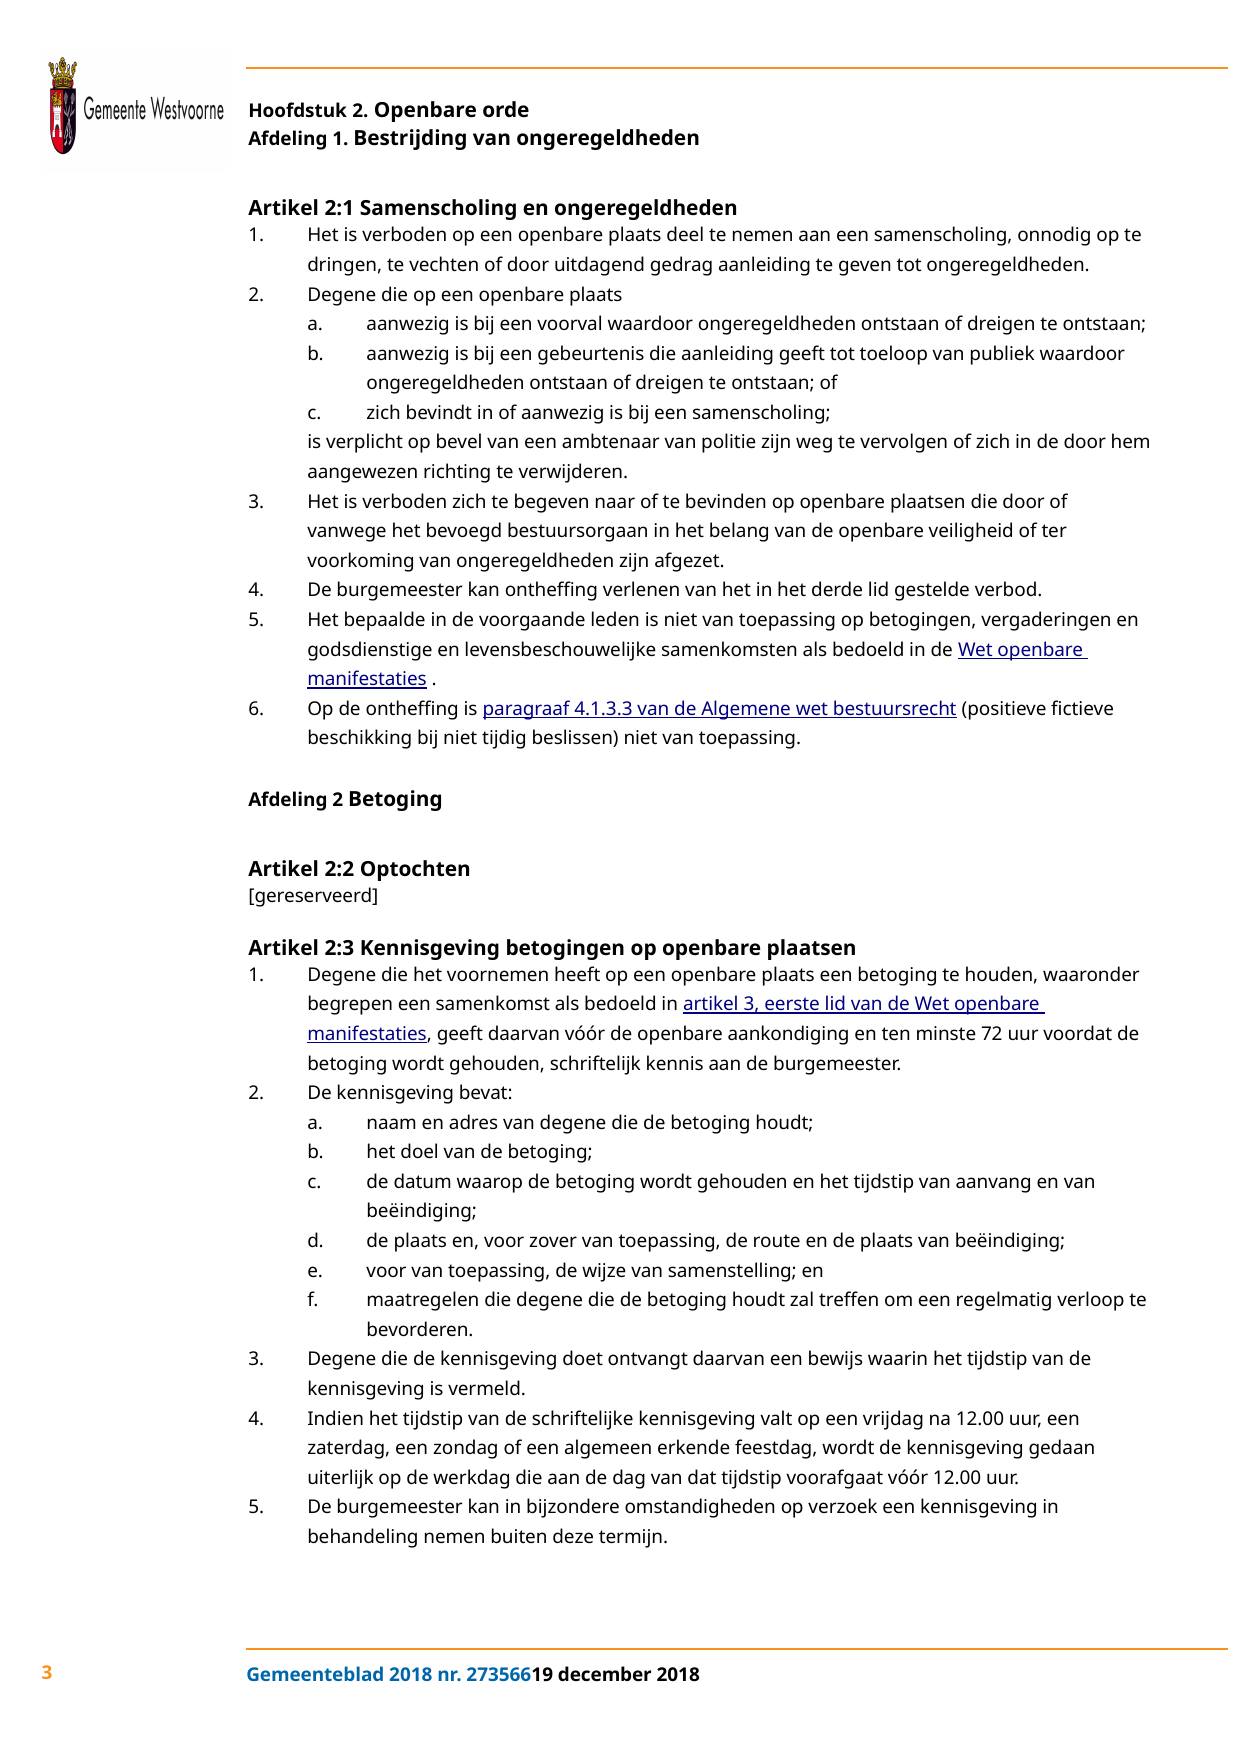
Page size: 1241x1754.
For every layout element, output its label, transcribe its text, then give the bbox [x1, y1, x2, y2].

list aanwezig is bij een gebeurtenis die aanleiding geeft tot toeloop van publiek waardoor ongeregeldheden ontstaan of dreigen te ontstaan; of [307, 340, 1152, 395]
text Afdeling 1. Bestrijding van ongeregeldheden [248, 123, 1152, 152]
list Het is verboden zich te begeven naar of te bevinden op openbare plaatsen die door of vanwege het bevoegd bestuursorgaan in het belang van de openbare veiligheid of ter voorkoming van ongeregeldheden zijn afgezet. [248, 488, 1152, 573]
list De burgemeester kan in bijzondere omstandigheden op verzoek een kennisgeving in behandeling nemen buiten deze termijn. [248, 1493, 1152, 1549]
list De burgemeester kan ontheffing verlenen van het in het derde lid gestelde verbod. [248, 577, 1152, 602]
list maatregelen die degene die de betoging houdt zal treffen om een regelmatig verloop te bevorderen. [307, 1286, 1152, 1342]
list Het is verboden op een openbare plaats deel te nemen aan een samenscholing, onnodig op te dringen, te vechten of door uitdagend gedrag aanleiding te geven tot ongeregeldheden. [248, 222, 1152, 277]
list de plaats en, voor zover van toepassing, de route en de plaats van beëindiging; [307, 1227, 1152, 1253]
list Degene die het voornemen heeft op een openbare plaats een betoging te houden, waaronder begrepen een samenkomst als bedoeld in artikel 3, eerste lid van de Wet openbare manifestaties, geeft daarvan vóór de openbare aankondiging en ten minste 72 uur voordat de betoging wordt gehouden, schriftelijk kennis aan de burgemeester. [248, 961, 1152, 1076]
text Artikel 2:1 Samenscholing en ongeregeldheden [248, 193, 1152, 222]
list Degene die op een openbare plaats [248, 281, 1152, 307]
text [gereserveerd] [248, 882, 1152, 908]
list Op de ontheffing is paragraaf 4.1.3.3 van de Algemene wet bestuursrecht (positieve fictieve beschikking bij niet tijdig beslissen) niet van toepassing. [248, 695, 1152, 750]
list voor van toepassing, de wijze van samenstelling; en [307, 1257, 1152, 1283]
list de datum waarop de betoging wordt gehouden en het tijdstip van aanvang en van beëindiging; [307, 1168, 1152, 1223]
picture [41, 47, 231, 172]
list naam en adres van degene die de betoging houdt; [307, 1109, 1152, 1135]
text Hoofdstuk 2. Openbare orde [248, 95, 1152, 123]
list Het bepaalde in de voorgaande leden is niet van toepassing op betogingen, vergaderingen en godsdienstige en levensbeschouwelijke samenkomsten als bedoeld in de Wet openbare manifestaties . [248, 606, 1152, 691]
text Artikel 2:2 Optochten [248, 854, 1152, 882]
text Artikel 2:3 Kennisgeving betogingen op openbare plaatsen [248, 933, 1152, 961]
list De kennisgeving bevat: [248, 1079, 1152, 1105]
list zich bevindt in of aanwezig is bij een samenscholing; [307, 399, 1152, 425]
list het doel van de betoging; [307, 1138, 1152, 1164]
list is verplicht op bevel van een ambtenaar van politie zijn weg te vervolgen of zich in de door hem aangewezen richting te verwijderen. [248, 429, 1152, 484]
list aanwezig is bij een voorval waardoor ongeregeldheden ontstaan of dreigen te ontstaan; [307, 310, 1152, 336]
list Degene die de kennisgeving doet ontvangt daarvan een bewijs waarin het tijdstip van de kennisgeving is vermeld. [248, 1346, 1152, 1401]
text Afdeling 2 Betoging [248, 784, 1152, 812]
list Indien het tijdstip van de schriftelijke kennisgeving valt op een vrijdag na 12.00 uur, een zaterdag, een zondag of een algemeen erkende feestdag, wordt de kennisgeving gedaan uiterlijk op de werkdag die aan de dag van dat tijdstip voorafgaat vóór 12.00 uur. [248, 1405, 1152, 1490]
